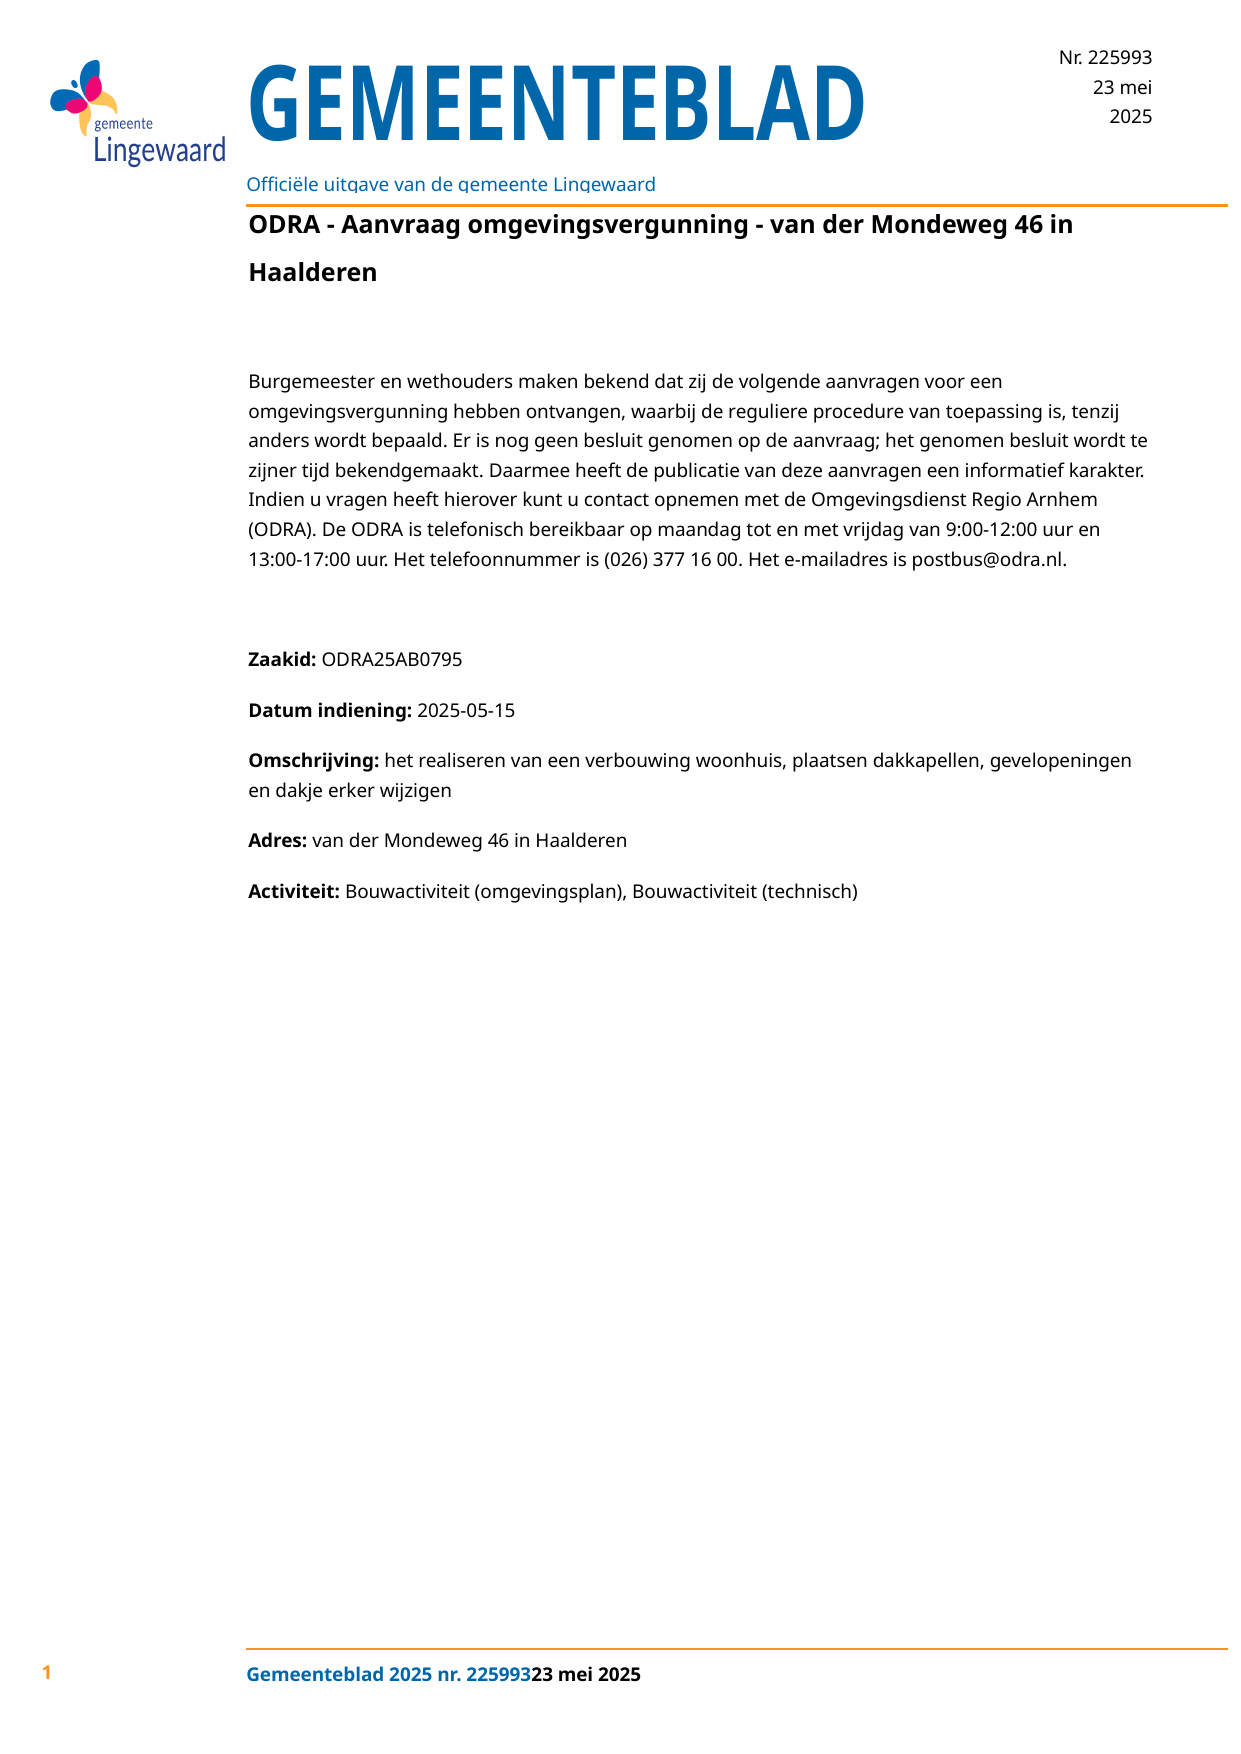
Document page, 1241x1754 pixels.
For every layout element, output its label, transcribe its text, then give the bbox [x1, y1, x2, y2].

picture [41, 47, 231, 172]
text Activiteit: Bouwactiviteit (omgevingsplan), Bouwactiviteit (technisch) [248, 878, 1152, 904]
text Adres: van der Mondeweg 46 in Haalderen [248, 827, 1152, 853]
text Burgemeester en wethouders maken bekend dat zij de volgende aanvragen voor een omgevingsvergunning hebben ontvangen, waarbij de reguliere procedure van toepassing is, tenzij anders wordt bepaald. Er is nog geen besluit genomen op de aanvraag; het genomen besluit wordt te zijner tijd bekendgemaakt. Daarmee heeft de publicatie van deze aanvragen een informatief karakter. Indien u vragen heeft hierover kunt u contact opnemen met de Omgevingsdienst Regio Arnhem (ODRA). De ODRA is telefonisch bereikbaar op maandag tot en met vrijdag van 9:00-12:00 uur en 13:00-17:00 uur. Het telefoonnummer is (026) 377 16 00. Het e-mailadres is postbus@odra.nl. [248, 368, 1152, 572]
text Zaakid: ODRA25AB0795 [248, 647, 1152, 672]
text Datum indiening: 2025-05-15 [248, 697, 1152, 723]
text Omschrijving: het realiseren van een verbouwing woonhuis, plaatsen dakkapellen, gevelopeningen en dakje erker wijzigen [248, 747, 1152, 803]
text ODRA - Aanvraag omgevingsvergunning - van der Mondeweg 46 in Haalderen [248, 207, 1152, 288]
